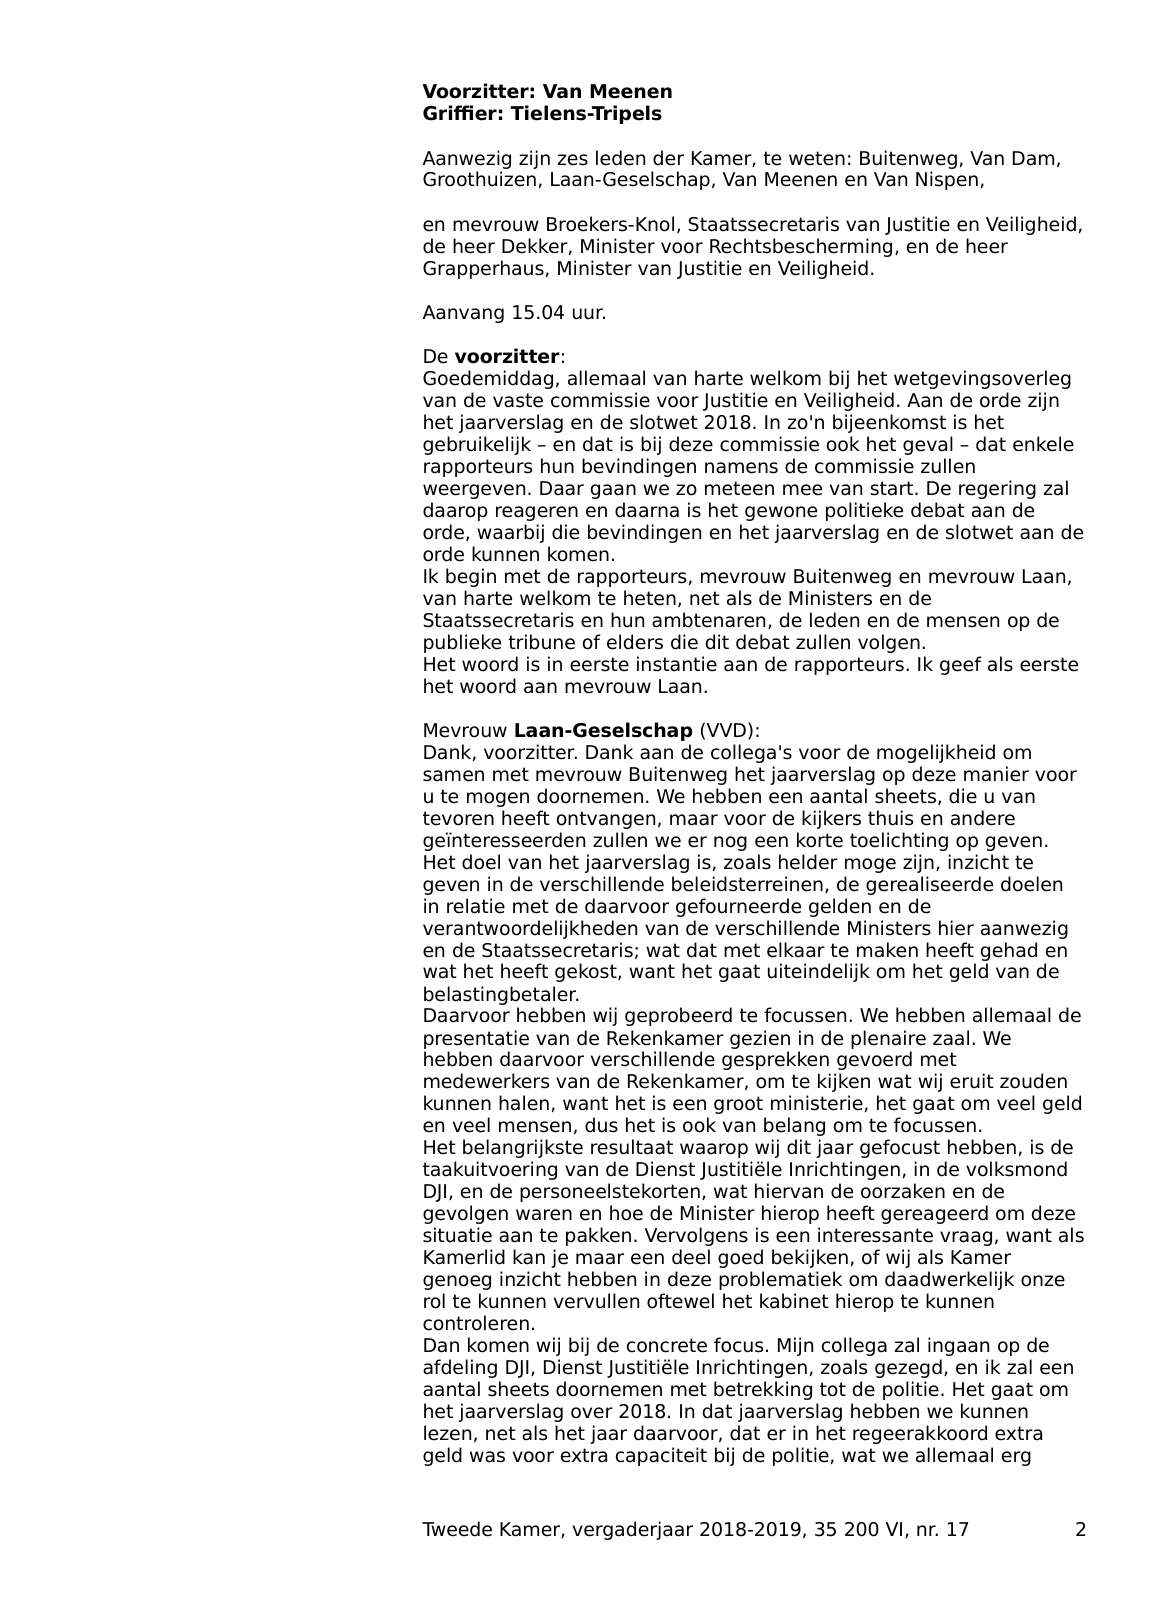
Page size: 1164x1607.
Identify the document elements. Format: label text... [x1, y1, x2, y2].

text Goedemiddag, allemaal van harte welkom bij het wetgevingsoverleg van de vaste commissie voor Justitie en Veiligheid. Aan de orde zijn het jaarverslag en de slotwet 2018. In zo'n bijeenkomst is het gebruikelijk – en dat is bij deze commissie ook het geval – dat enkele rapporteurs hun bevindingen namens de commissie zullen weergeven. Daar gaan we zo meteen mee van start. De regering zal daarop reageren en daarna is het gewone politieke debat aan de orde, waarbij die bevindingen en het jaarverslag en de slotwet aan de orde kunnen komen. [422, 368, 1087, 566]
text Aanwezig zijn zes leden der Kamer, te weten: Buitenweg, Van Dam, Groothuizen, Laan-Geselschap, Van Meenen en Van Nispen, [422, 147, 1087, 191]
text Dank, voorzitter. Dank aan de collega's voor de mogelijkheid om samen met mevrouw Buitenweg het jaarverslag op deze manier voor u te mogen doornemen. We hebben een aantal sheets, die u van tevoren heeft ontvangen, maar voor de kijkers thuis en andere geïnteresseerden zullen we er nog een korte toelichting op geven. [422, 742, 1087, 852]
text Het belangrijkste resultaat waarop wij dit jaar gefocust hebben, is de taakuitvoering van de Dienst Justitiële Inrichtingen, in de volksmond DJI, en de personeelstekorten, wat hiervan de oorzaken en de gevolgen waren en hoe de Minister hierop heeft gereageerd om deze situatie aan te pakken. Vervolgens is een interessante vraag, want als Kamerlid kan je maar een deel goed bekijken, of wij als Kamer genoeg inzicht hebben in deze problematiek om daadwerkelijk onze rol te kunnen vervullen oftewel het kabinet hierop te kunnen controleren. [422, 1137, 1087, 1335]
text Dan komen wij bij de concrete focus. Mijn collega zal ingaan op de afdeling DJI, Dienst Justitiële Inrichtingen, zoals gezegd, en ik zal een aantal sheets doornemen met betrekking tot de politie. Het gaat om het jaarverslag over 2018. In dat jaarverslag hebben we kunnen lezen, net als het jaar daarvoor, dat er in het regeerakkoord extra geld was voor extra capaciteit bij de politie, wat we allemaal erg [422, 1335, 1087, 1467]
text Griffier: Tielens-Tripels [422, 103, 1087, 125]
text Voorzitter: Van Meenen [422, 81, 1087, 103]
text Daarvoor hebben wij geprobeerd te focussen. We hebben allemaal de presentatie van de Rekenkamer gezien in de plenaire zaal. We hebben daarvoor verschillende gesprekken gevoerd met medewerkers van de Rekenkamer, om te kijken wat wij eruit zouden kunnen halen, want het is een groot ministerie, het gaat om veel geld en veel mensen, dus het is ook van belang om te focussen. [422, 1005, 1087, 1137]
text Mevrouw Laan-Geselschap (VVD): [422, 720, 1087, 742]
text Aanvang 15.04 uur. [422, 302, 1087, 324]
text Ik begin met de rapporteurs, mevrouw Buitenweg en mevrouw Laan, van harte welkom te heten, net als de Ministers en de Staatssecretaris en hun ambtenaren, de leden en de mensen op de publieke tribune of elders die dit debat zullen volgen. [422, 566, 1087, 653]
text De voorzitter: [422, 346, 1087, 368]
text Het woord is in eerste instantie aan de rapporteurs. Ik geef als eerste het woord aan mevrouw Laan. [422, 653, 1087, 697]
text en mevrouw Broekers-Knol, Staatssecretaris van Justitie en Veiligheid, de heer Dekker, Minister voor Rechtsbescherming, en de heer Grapperhaus, Minister van Justitie en Veiligheid. [422, 213, 1087, 279]
text Het doel van het jaarverslag is, zoals helder moge zijn, inzicht te geven in de verschillende beleidsterreinen, de gerealiseerde doelen in relatie met de daarvoor gefourneerde gelden en de verantwoordelijkheden van de verschillende Ministers hier aanwezig en de Staatssecretaris; wat dat met elkaar te maken heeft gehad en wat het heeft gekost, want het gaat uiteindelijk om het geld van de belastingbetaler. [422, 852, 1087, 1005]
